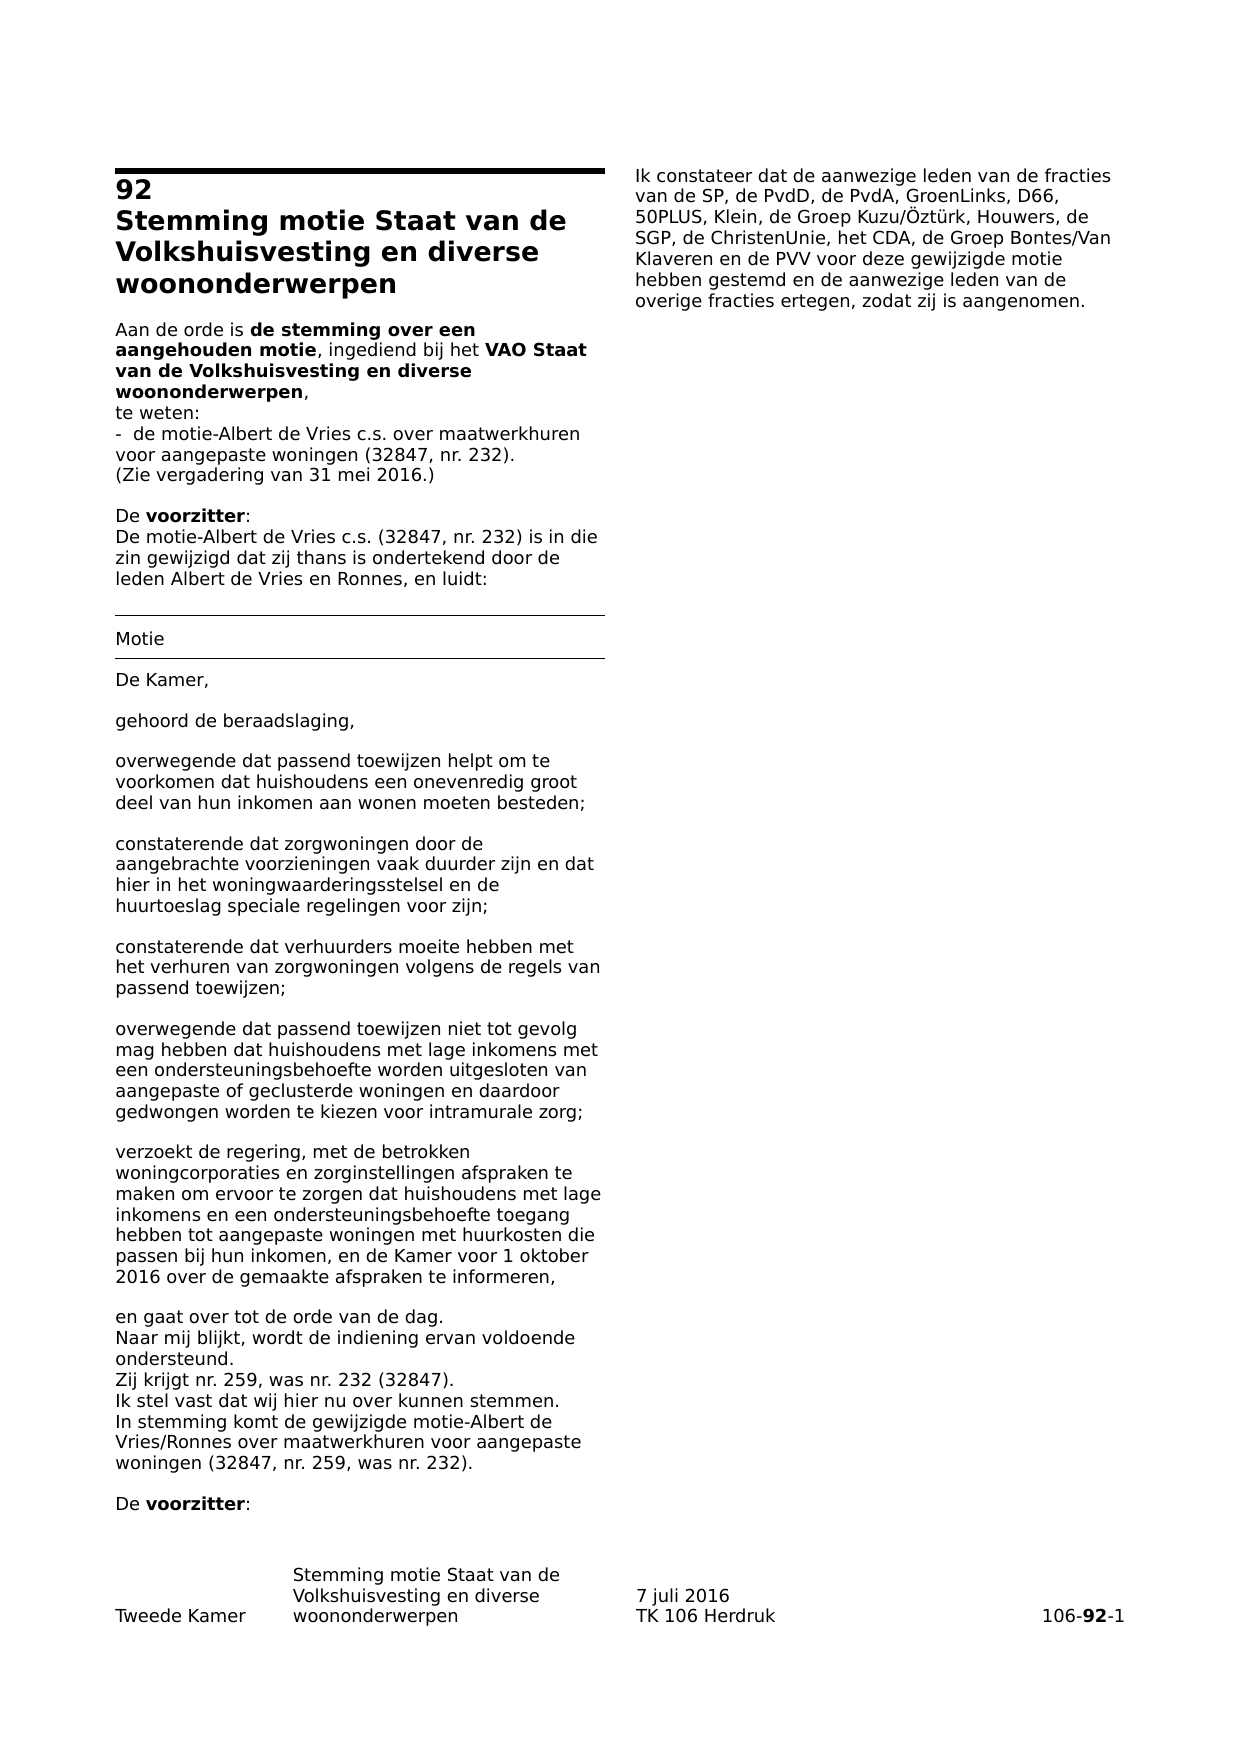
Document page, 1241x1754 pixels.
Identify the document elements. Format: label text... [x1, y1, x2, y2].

text constaterende dat verhuurders moeite hebben met het verhuren van zorgwoningen volgens de regels van passend toewijzen; [115, 936, 605, 999]
text Motie [115, 629, 605, 650]
title 92 Stemming motie Staat van de Volkshuisvesting en diverse woononderwerpen [115, 174, 605, 299]
text Ik stel vast dat wij hier nu over kunnen stemmen. [115, 1391, 605, 1411]
text De motie-Albert de Vries c.s. (32847, nr. 232) is in die zin gewijzigd dat zij thans is ondertekend door de leden Albert de Vries en Ronnes, en luidt: [115, 527, 605, 589]
text en gaat over tot de orde van de dag. [115, 1307, 605, 1328]
text (Zie vergadering van 31 mei 2016.) [115, 465, 605, 486]
text verzoekt de regering, met de betrokken woningcorporaties en zorginstellingen afspraken te maken om ervoor te zorgen dat huishoudens met lage inkomens en een ondersteuningsbehoefte toegang hebben tot aangepaste woningen met huurkosten die passen bij hun inkomen, en de Kamer voor 1 oktober 2016 over de gemaakte afspraken te informeren, [115, 1142, 605, 1287]
text Aan de orde is de stemming over een aangehouden motie, ingediend bij het VAO Staat van de Volkshuisvesting en diverse woononderwerpen, [115, 319, 605, 403]
text te weten: [115, 403, 605, 423]
text constaterende dat zorgwoningen door de aangebrachte voorzieningen vaak duurder zijn en dat hier in het woningwaarderingsstelsel en de huurtoeslag speciale regelingen voor zijn; [115, 833, 605, 916]
text In stemming komt de gewijzigde motie-Albert de Vries/Ronnes over maatwerkhuren voor aangepaste woningen (32847, nr. 259, was nr. 232). [115, 1411, 605, 1474]
text gehoord de beraadslaging, [115, 711, 605, 731]
text overwegende dat passend toewijzen helpt om te voorkomen dat huishoudens een onevenredig groot deel van hun inkomen aan wonen moeten besteden; [115, 751, 605, 813]
text overwegende dat passend toewijzen niet tot gevolg mag hebben dat huishoudens met lage inkomens met een ondersteuningsbehoefte worden uitgesloten van aangepaste of geclusterde woningen en daardoor gedwongen worden te kiezen voor intramurale zorg; [115, 1019, 605, 1122]
text De voorzitter: [115, 506, 605, 527]
text De Kamer, [115, 670, 605, 691]
list de motie-Albert de Vries c.s. over maatwerkhuren voor aangepaste woningen (32847, nr. 232). [115, 423, 605, 465]
text De voorzitter: [115, 1494, 605, 1515]
text Zij krijgt nr. 259, was nr. 232 (32847). [115, 1370, 605, 1391]
text Ik constateer dat de aanwezige leden van de fracties van de SP, de PvdD, de PvdA, GroenLinks, D66, 50PLUS, Klein, de Groep Kuzu/Öztürk, Houwers, de SGP, de ChristenUnie, het CDA, de Groep Bontes/Van Klaveren en de PVV voor deze gewijzigde motie hebben gestemd en de aanwezige leden van de overige fracties ertegen, zodat zij is aangenomen. [635, 165, 1125, 311]
text Naar mij blijkt, wordt de indiening ervan voldoende ondersteund. [115, 1328, 605, 1370]
